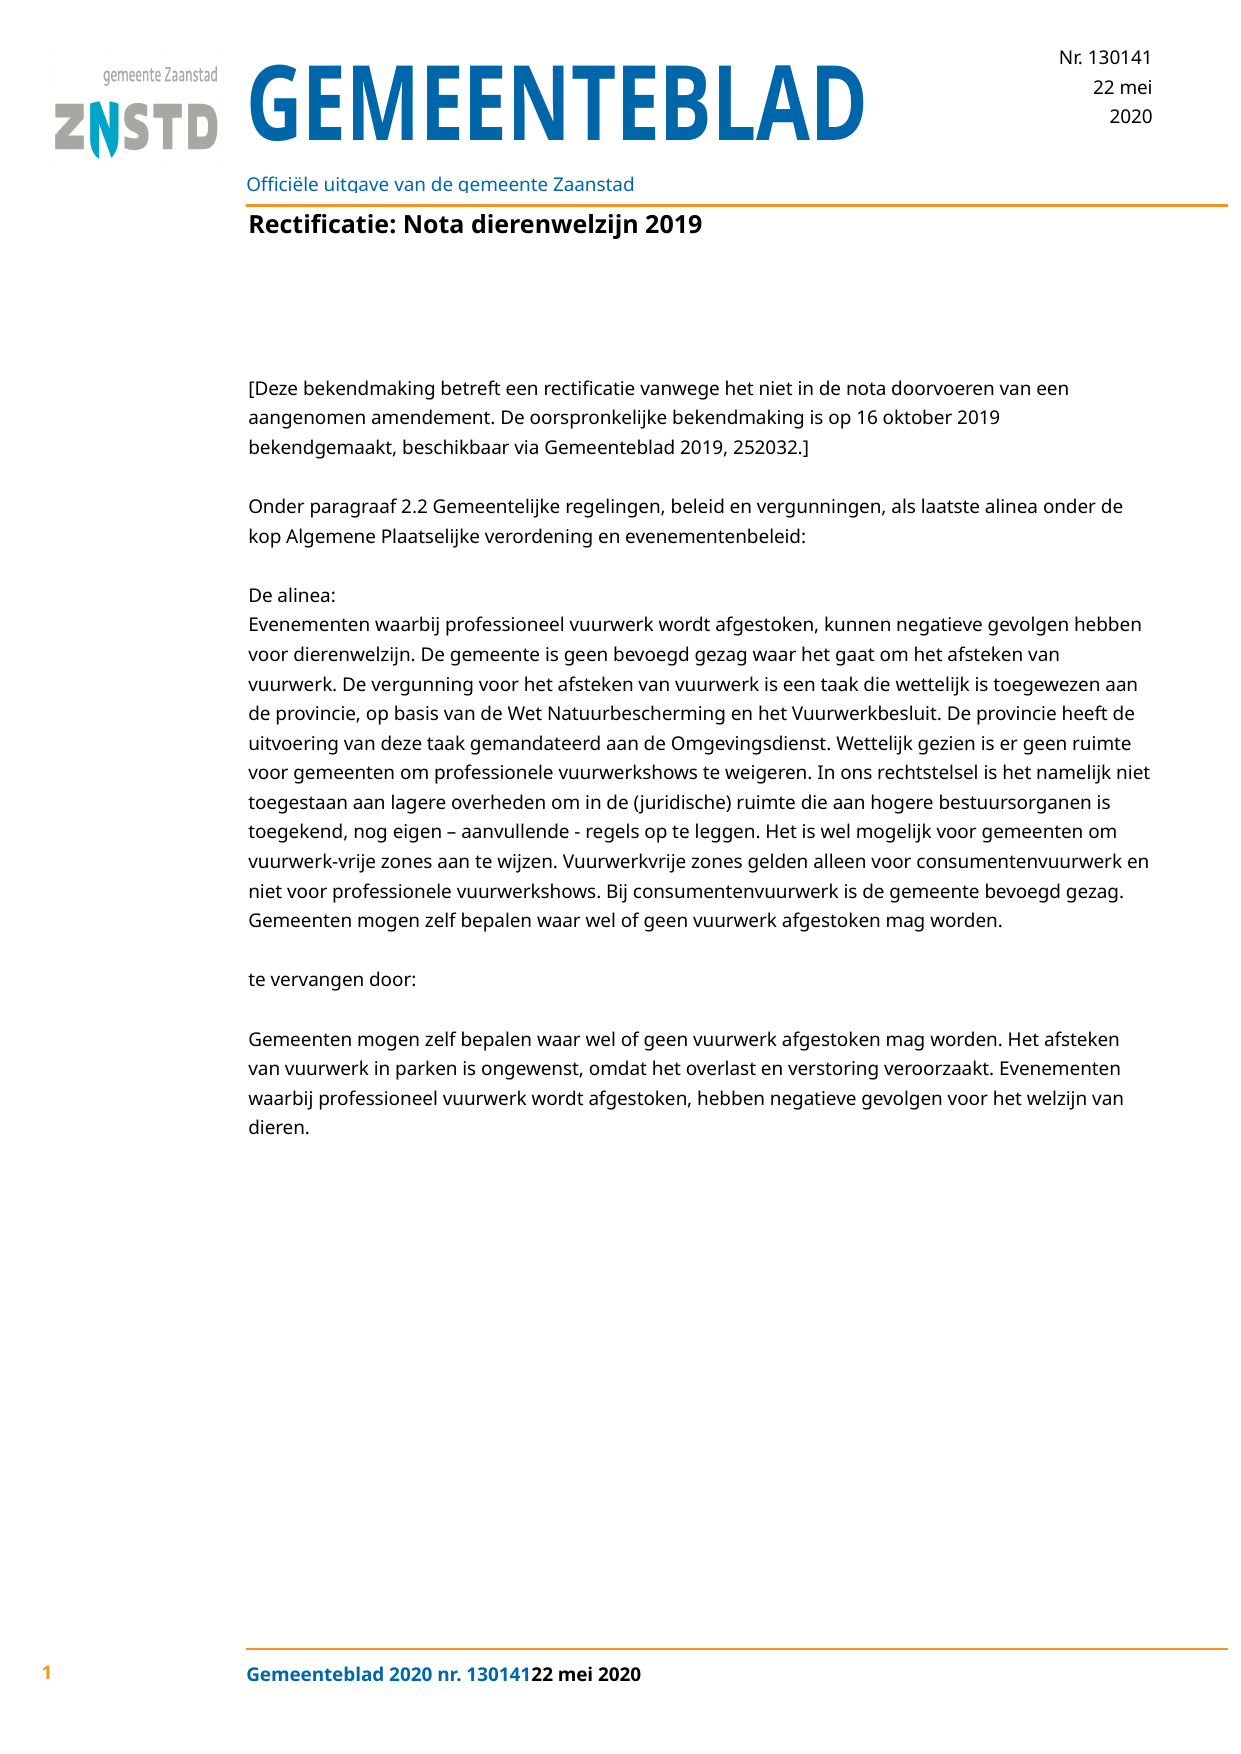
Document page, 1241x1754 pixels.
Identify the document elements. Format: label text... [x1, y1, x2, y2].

picture [41, 47, 231, 172]
text Evenementen waarbij professioneel vuurwerk wordt afgestoken, kunnen negatieve gevolgen hebben voor dierenwelzijn. De gemeente is geen bevoegd gezag waar het gaat om het afsteken van vuurwerk. De vergunning voor het afsteken van vuurwerk is een taak die wettelijk is toegewezen aan de provincie, op basis van de Wet Natuurbescherming en het Vuurwerkbesluit. De provincie heeft de uitvoering van deze taak gemandateerd aan de Omgevingsdienst. Wettelijk gezien is er geen ruimte voor gemeenten om professionele vuurwerkshows te weigeren. In ons rechtstelsel is het namelijk niet toegestaan aan lagere overheden om in de (juridische) ruimte die aan hogere bestuursorganen is toegekend, nog eigen – aanvullende - regels op te leggen. Het is wel mogelijk voor gemeenten om vuurwerk-vrije zones aan te wijzen. Vuurwerkvrije zones gelden alleen voor consumentenvuurwerk en niet voor professionele vuurwerkshows. Bij consumentenvuurwerk is de gemeente bevoegd gezag. Gemeenten mogen zelf bepalen waar wel of geen vuurwerk afgestoken mag worden. [248, 612, 1152, 933]
text Rectificatie: Nota dierenwelzijn 2019 [248, 207, 1152, 241]
text Gemeenten mogen zelf bepalen waar wel of geen vuurwerk afgestoken mag worden. Het afsteken van vuurwerk in parken is ongewenst, omdat het overlast en verstoring veroorzaakt. Evenementen waarbij professioneel vuurwerk wordt afgestoken, hebben negatieve gevolgen voor het welzijn van dieren. [248, 1026, 1152, 1140]
text te vervangen door: [248, 967, 1152, 992]
text De alinea: [248, 582, 1152, 608]
text Onder paragraaf 2.2 Gemeentelijke regelingen, beleid en vergunningen, als laatste alinea onder de kop Algemene Plaatselijke verordening en evenementenbeleid: [248, 493, 1152, 548]
text [Deze bekendmaking betreft een rectificatie vanwege het niet in de nota doorvoeren van een aangenomen amendement. De oorspronkelijke bekendmaking is op 16 oktober 2019 bekendgemaakt, beschikbaar via Gemeenteblad 2019, 252032.] [248, 375, 1152, 460]
